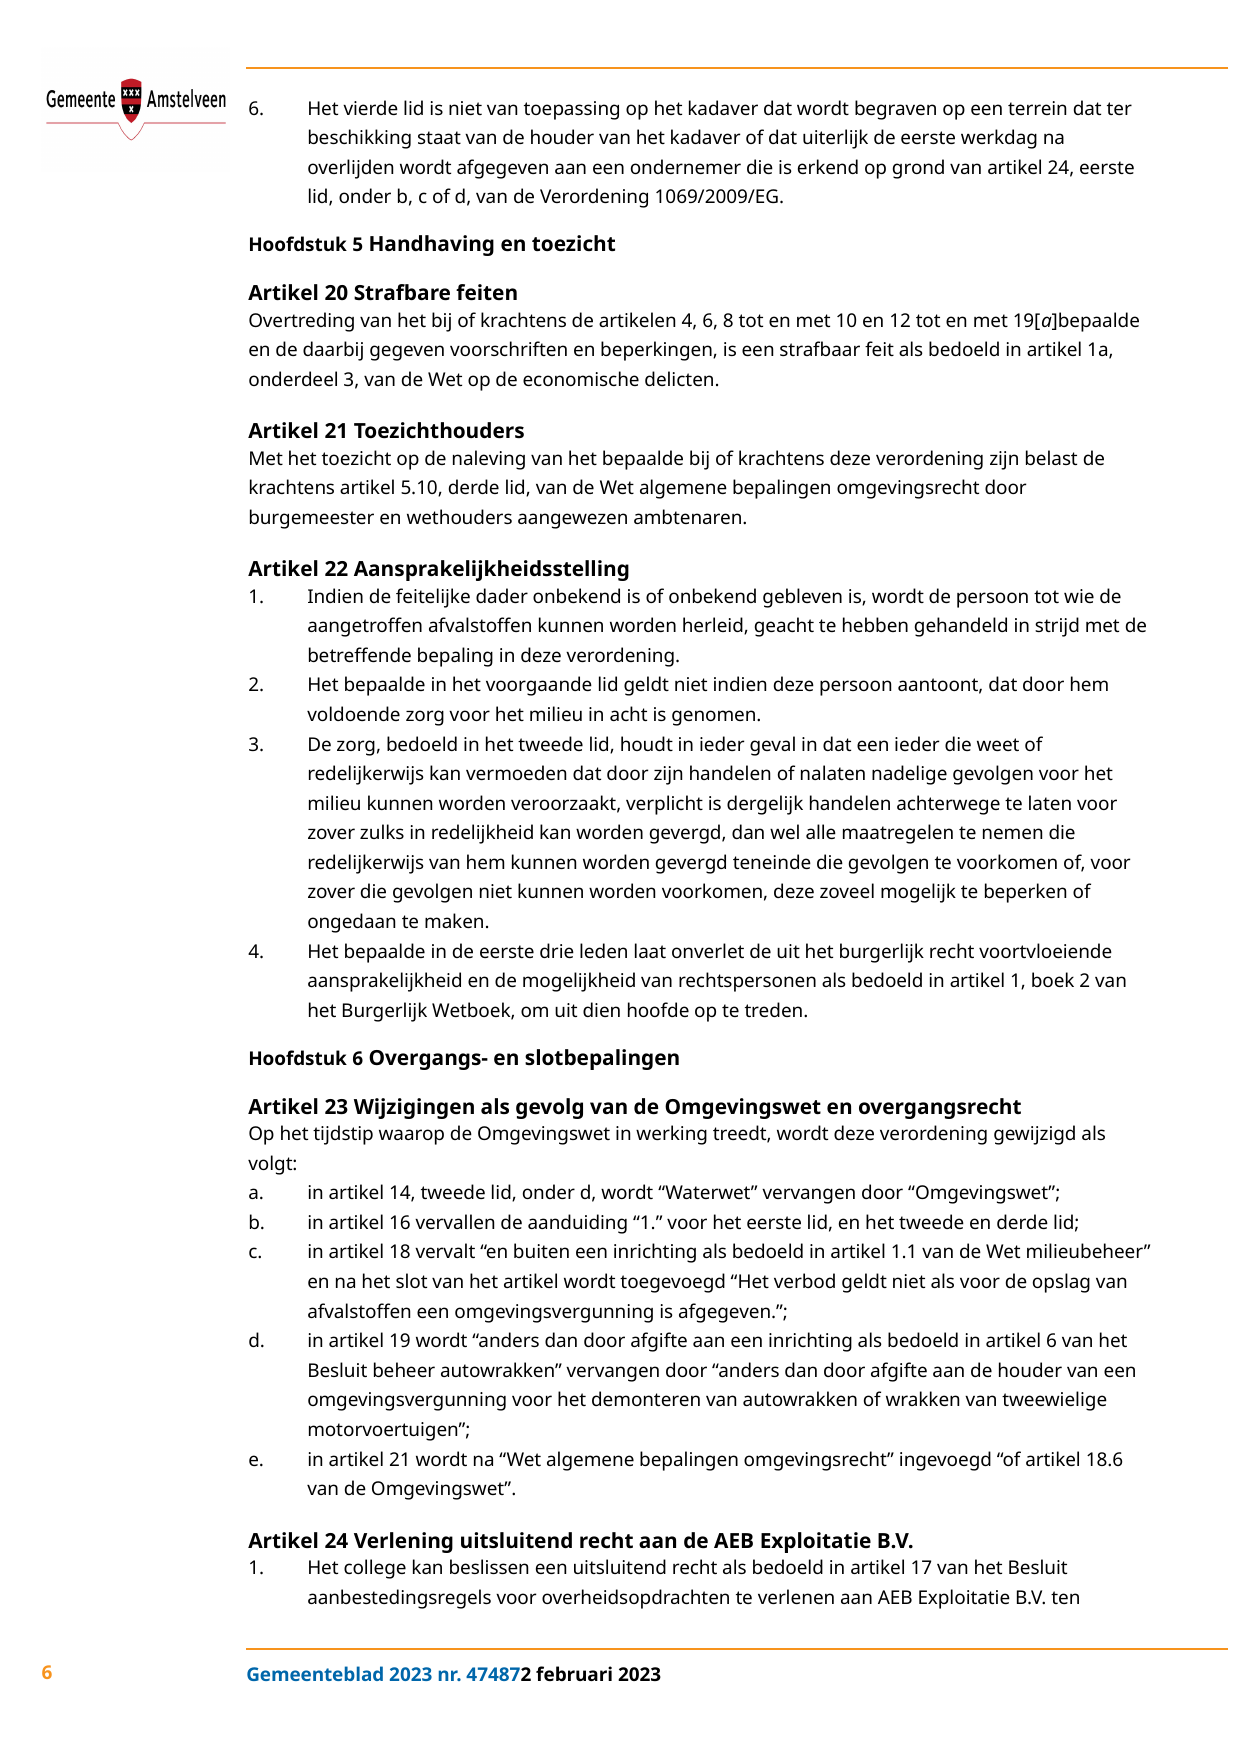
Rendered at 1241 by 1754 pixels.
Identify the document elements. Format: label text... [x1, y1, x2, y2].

list in artikel 18 vervalt “en buiten een inrichting als bedoeld in artikel 1.1 van de Wet milieubeheer” en na het slot van het artikel wordt toegevoegd “Het verbod geldt niet als voor de opslag van afvalstoffen een omgevingsvergunning is afgegeven.”; [248, 1239, 1152, 1324]
text Op het tijdstip waarop de Omgevingswet in werking treedt, wordt deze verordening gewijzigd als volgt: [248, 1120, 1152, 1176]
list Het vierde lid is niet van toepassing op het kadaver dat wordt begraven op een terrein dat ter beschikking staat van de houder van het kadaver of dat uiterlijk de eerste werkdag na overlijden wordt afgegeven aan een ondernemer die is erkend op grond van artikel 24, eerste lid, onder b, c of d, van de Verordening 1069/2009/EG. [248, 95, 1152, 209]
list De zorg, bedoeld in het tweede lid, houdt in ieder geval in dat een ieder die weet of redelijkerwijs kan vermoeden dat door zijn handelen of nalaten nadelige gevolgen voor het milieu kunnen worden veroorzaakt, verplicht is dergelijk handelen achterwege te laten voor zover zulks in redelijkheid kan worden gevergd, dan wel alle maatregelen te nemen die redelijkerwijs van hem kunnen worden gevergd teneinde die gevolgen te voorkomen of, voor zover die gevolgen niet kunnen worden voorkomen, deze zoveel mogelijk te beperken of ongedaan te maken. [248, 731, 1152, 934]
list in artikel 21 wordt na “Wet algemene bepalingen omgevingsrecht” ingevoegd “of artikel 18.6 van de Omgevingswet”. [248, 1446, 1152, 1501]
list Het college kan beslissen een uitsluitend recht als bedoeld in artikel 17 van het Besluit aanbestedingsregels voor overheidsopdrachten te verlenen aan AEB Exploitatie B.V. ten [248, 1554, 1152, 1609]
text Met het toezicht op de naleving van het bepaalde bij of krachtens deze verordening zijn belast de krachtens artikel 5.10, derde lid, van de Wet algemene bepalingen omgevingsrecht door burgemeester en wethouders aangewezen ambtenaren. [248, 445, 1152, 530]
list Het bepaalde in de eerste drie leden laat onverlet de uit het burgerlijk recht voortvloeiende aansprakelijkheid en de mogelijkheid van rechtspersonen als bedoeld in artikel 1, boek 2 van het Burgerlijk Wetboek, om uit dien hoofde op te treden. [248, 938, 1152, 1023]
text Overtreding van het bij of krachtens de artikelen 4, 6, 8 tot en met 10 en 12 tot en met 19[a]bepaalde en de daarbij gegeven voorschriften en beperkingen, is een strafbaar feit als bedoeld in artikel 1a, onderdeel 3, van de Wet op de economische delicten. [248, 307, 1152, 392]
list in artikel 14, tweede lid, onder d, wordt “Waterwet” vervangen door “Omgevingswet”; [248, 1179, 1152, 1205]
text Artikel 21 Toezichthouders [248, 416, 1152, 445]
list in artikel 19 wordt “anders dan door afgifte aan een inrichting als bedoeld in artikel 6 van het Besluit beheer autowrakken” vervangen door “anders dan door afgifte aan de houder van een omgevingsvergunning voor het demonteren van autowrakken of wrakken van tweewielige motorvoertuigen”; [248, 1327, 1152, 1442]
list in artikel 16 vervallen de aanduiding “1.” voor het eerste lid, en het tweede en derde lid; [248, 1209, 1152, 1235]
text Artikel 22 Aansprakelijkheidsstelling [248, 554, 1152, 583]
text Hoofdstuk 6 Overgangs- en slotbepalingen [248, 1043, 1152, 1071]
text Hoofdstuk 5 Handhaving en toezicht [248, 229, 1152, 258]
list Indien de feitelijke dader onbekend is of onbekend gebleven is, wordt de persoon tot wie de aangetroffen afvalstoffen kunnen worden herleid, geacht te hebben gehandeld in strijd met de betreffende bepaling in deze verordening. [248, 583, 1152, 668]
text Artikel 24 Verlening uitsluitend recht aan de AEB Exploitatie B.V. [248, 1526, 1152, 1554]
text Artikel 23 Wijzigingen als gevolg van de Omgevingswet en overgangsrecht [248, 1092, 1152, 1120]
text Artikel 20 Strafbare feiten [248, 278, 1152, 307]
picture [41, 47, 231, 172]
list Het bepaalde in het voorgaande lid geldt niet indien deze persoon aantoont, dat door hem voldoende zorg voor het milieu in acht is genomen. [248, 672, 1152, 727]
